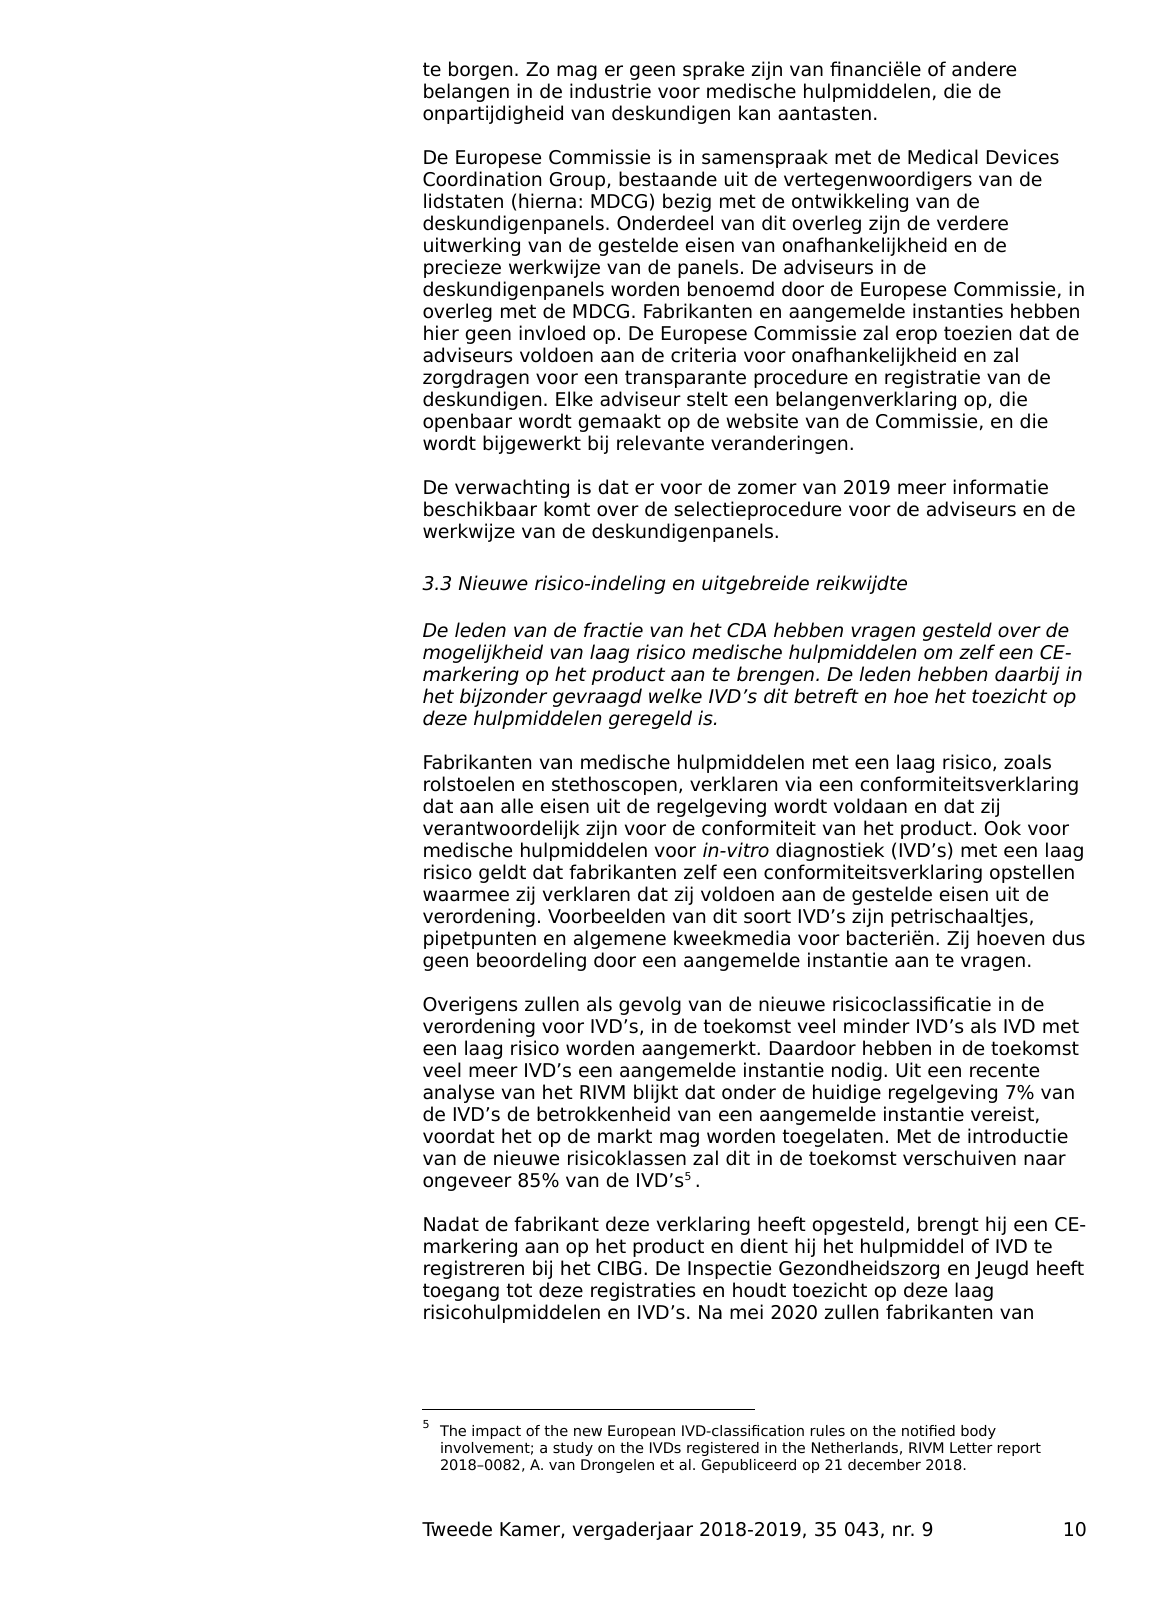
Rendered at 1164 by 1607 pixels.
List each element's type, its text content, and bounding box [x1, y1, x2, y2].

text Nadat de fabrikant deze verklaring heeft opgesteld, brengt hij een CE-markering aan op het product en dient hij het hulpmiddel of IVD te registreren bij het CIBG. De Inspectie Gezondheidszorg en Jeugd heeft toegang tot deze registraties en houdt toezicht op deze laag risicohulpmiddelen en IVD’s. Na mei 2020 zullen fabrikanten van [422, 1214, 1087, 1324]
text te borgen. Zo mag er geen sprake zijn van financiële of andere belangen in de industrie voor medische hulpmiddelen, die de onpartijdigheid van deskundigen kan aantasten. [422, 59, 1087, 125]
text The impact of the new European IVD-classification rules on the notified body involvement; a study on the IVDs registered in the Netherlands, RIVM Letter report 2018–0082, A. van Drongelen et al. Gepubliceerd op 21 december 2018. [422, 1418, 1087, 1474]
text De verwachting is dat er voor de zomer van 2019 meer informatie beschikbaar komt over de selectieprocedure voor de adviseurs en de werkwijze van de deskundigenpanels. [422, 477, 1087, 543]
text Overigens zullen als gevolg van de nieuwe risicoclassificatie in de verordening voor IVD’s, in de toekomst veel minder IVD’s als IVD met een laag risico worden aangemerkt. Daardoor hebben in de toekomst veel meer IVD’s een aangemelde instantie nodig. Uit een recente analyse van het RIVM blijkt dat onder de huidige regelgeving 7% van de IVD’s de betrokkenheid van een aangemelde instantie vereist, voordat het op de markt mag worden toegelaten. Met de introductie van de nieuwe risicoklassen zal dit in de toekomst verschuiven naar ongeveer 85% van de IVD’s. [422, 994, 1087, 1192]
text De leden van de fractie van het CDA hebben vragen gesteld over de mogelijkheid van laag risico medische hulpmiddelen om zelf een CE-markering op het product aan te brengen. De leden hebben daarbij in het bijzonder gevraagd welke IVD’s dit betreft en hoe het toezicht op deze hulpmiddelen geregeld is. [422, 620, 1087, 730]
text Fabrikanten van medische hulpmiddelen met een laag risico, zoals rolstoelen en stethoscopen, verklaren via een conformiteitsverklaring dat aan alle eisen uit de regelgeving wordt voldaan en dat zij verantwoordelijk zijn voor de conformiteit van het product. Ook voor medische hulpmiddelen voor in-vitro diagnostiek (IVD’s) met een laag risico geldt dat fabrikanten zelf een conformiteitsverklaring opstellen waarmee zij verklaren dat zij voldoen aan de gestelde eisen uit de verordening. Voorbeelden van dit soort IVD’s zijn petrischaaltjes, pipetpunten en algemene kweekmedia voor bacteriën. Zij hoeven dus geen beoordeling door een aangemelde instantie aan te vragen. [422, 752, 1087, 972]
text De Europese Commissie is in samenspraak met de Medical Devices Coordination Group, bestaande uit de vertegenwoordigers van de lidstaten (hierna: MDCG) bezig met de ontwikkeling van de deskundigenpanels. Onderdeel van dit overleg zijn de verdere uitwerking van de gestelde eisen van onafhankelijkheid en de precieze werkwijze van de panels. De adviseurs in de deskundigenpanels worden benoemd door de Europese Commissie, in overleg met de MDCG. Fabrikanten en aangemelde instanties hebben hier geen invloed op. De Europese Commissie zal erop toezien dat de adviseurs voldoen aan de criteria voor onafhankelijkheid en zal zorgdragen voor een transparante procedure en registratie van de deskundigen. Elke adviseur stelt een belangenverklaring op, die openbaar wordt gemaakt op de website van de Commissie, en die wordt bijgewerkt bij relevante veranderingen. [422, 147, 1087, 455]
subtitle 3.3 Nieuwe risico-indeling en uitgebreide reikwijdte [422, 573, 1087, 595]
